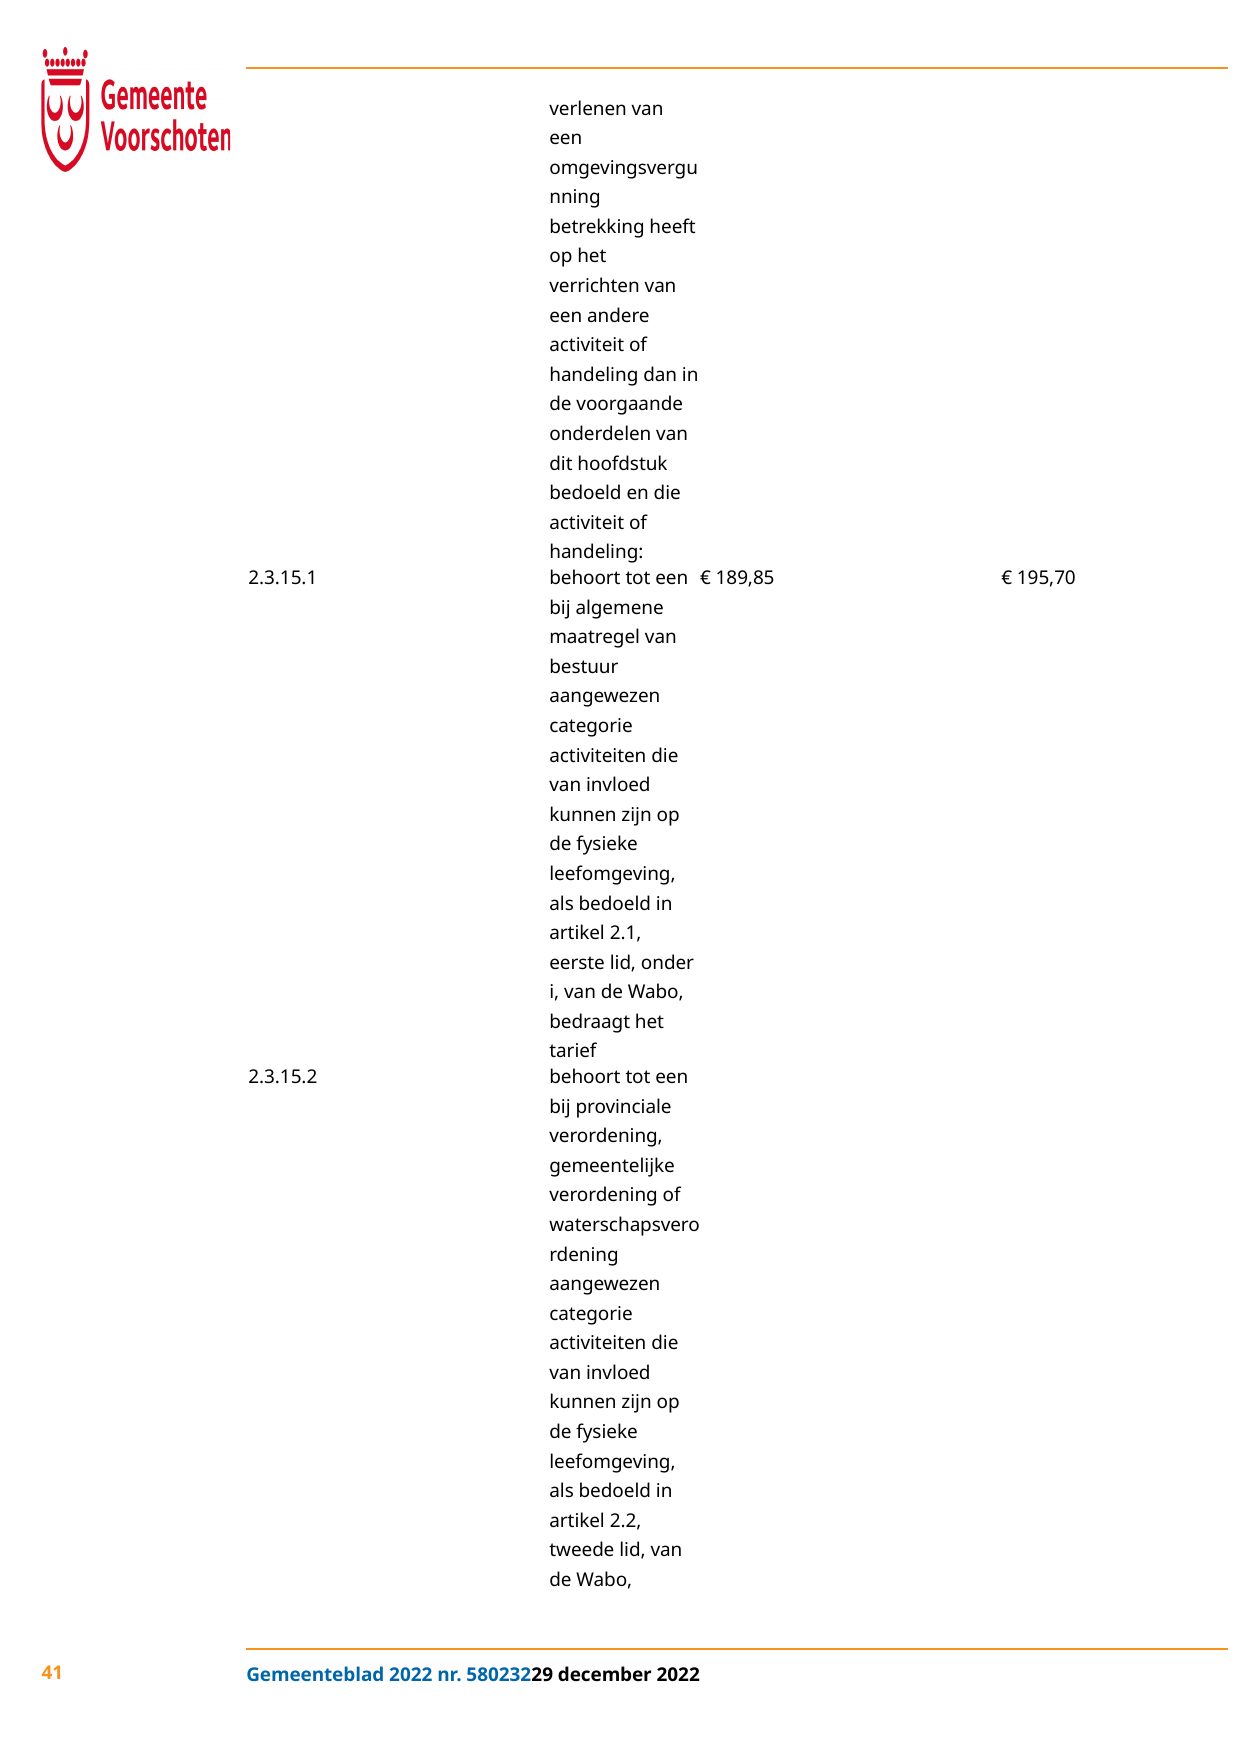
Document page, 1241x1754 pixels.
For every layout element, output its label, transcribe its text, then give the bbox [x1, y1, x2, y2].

table_cell [248, 95, 549, 564]
table_cell behoort tot een bij provinciale verordening, gemeentelijke verordening of waterschapsverordening aangewezen categorie activiteiten die van invloed kunnen zijn op de fysieke leefomgeving, als bedoeld in artikel 2.2, tweede lid, van de Wabo, [549, 1063, 700, 1592]
table_cell behoort tot een bij algemene maatregel van bestuur aangewezen categorie activiteiten die van invloed kunnen zijn op de fysieke leefomgeving, als bedoeld in artikel 2.1, eerste lid, onder i, van de Wabo, bedraagt het tarief [549, 564, 700, 1063]
picture [41, 47, 231, 172]
table_cell [1001, 95, 1152, 564]
table_cell 2.3.15.1 [248, 564, 549, 1063]
table_cell [700, 95, 1001, 564]
table_cell verlenen van een omgevingsvergunning betrekking heeft op het verrichten van een andere activiteit of handeling dan in de voorgaande onderdelen van dit hoofdstuk bedoeld en die activiteit of handeling: [549, 95, 700, 564]
table_cell 2.3.15.2 [248, 1063, 549, 1592]
table_cell [700, 1063, 1001, 1592]
table_cell € 195,70 [1001, 564, 1152, 1063]
table_cell € 189,85 [700, 564, 1001, 1063]
table_cell [1001, 1063, 1152, 1592]
